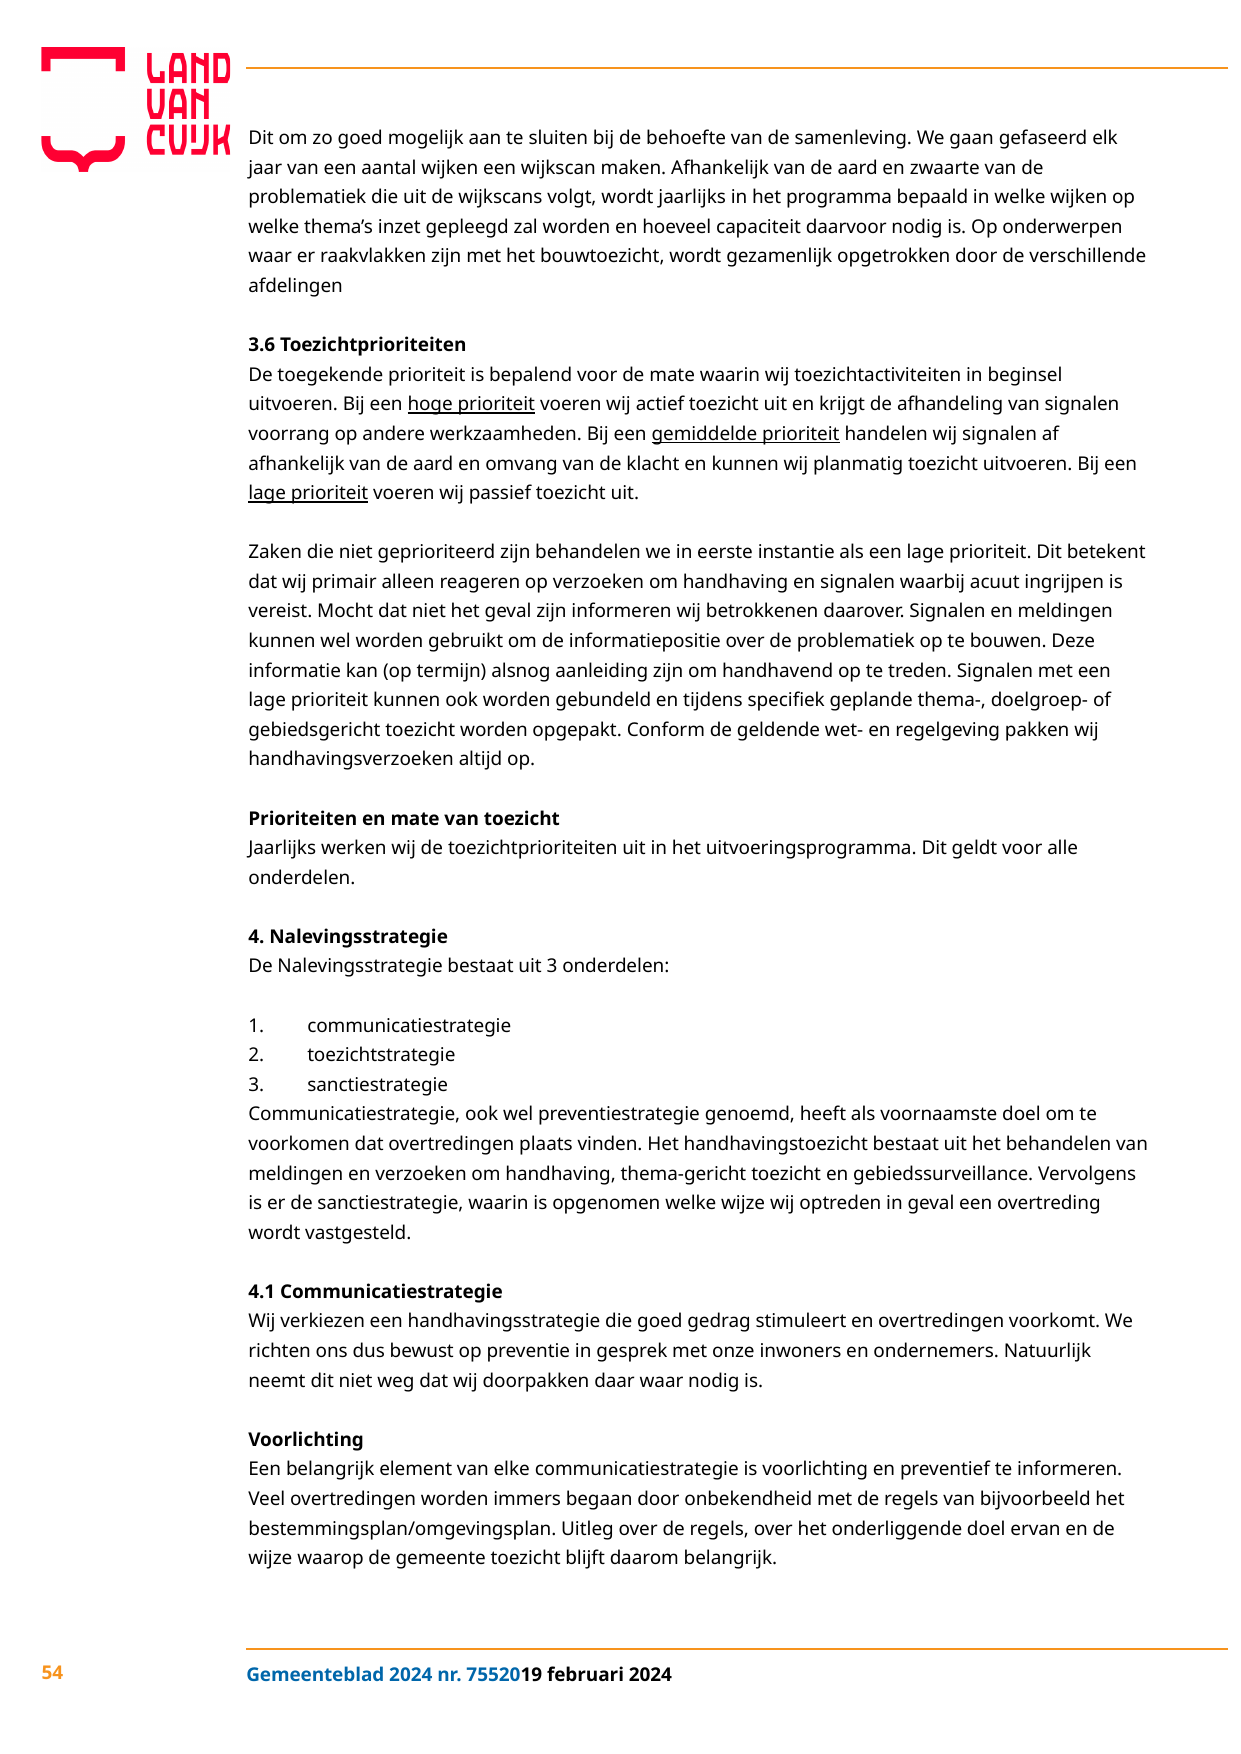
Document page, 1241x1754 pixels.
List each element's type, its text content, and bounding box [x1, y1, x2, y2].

text Zaken die niet geprioriteerd zijn behandelen we in eerste instantie als een lage prioriteit. Dit betekent dat wij primair alleen reageren op verzoeken om handhaving en signalen waarbij acuut ingrijpen is vereist. Mocht dat niet het geval zijn informeren wij betrokkenen daarover. Signalen en meldingen kunnen wel worden gebruikt om de informatiepositie over de problematiek op te bouwen. Deze informatie kan (op termijn) alsnog aanleiding zijn om handhavend op te treden. Signalen met een lage prioriteit kunnen ook worden gebundeld en tijdens specifiek geplande thema-, doelgroep- of gebiedsgericht toezicht worden opgepakt. Conform de geldende wet- en regelgeving pakken wij handhavingsverzoeken altijd op. [248, 538, 1152, 771]
list sanctiestrategie [248, 1071, 1152, 1097]
text Communicatiestrategie, ook wel preventiestrategie genoemd, heeft als voornaamste doel om te voorkomen dat overtredingen plaats vinden. Het handhavingstoezicht bestaat uit het behandelen van meldingen en verzoeken om handhaving, thema-gericht toezicht en gebiedssurveillance. Vervolgens is er de sanctiestrategie, waarin is opgenomen welke wijze wij optreden in geval een overtreding wordt vastgesteld. [248, 1101, 1152, 1245]
text Prioriteiten en mate van toezicht [248, 805, 1152, 831]
list communicatiestrategie [248, 1012, 1152, 1038]
picture [41, 47, 231, 172]
text Jaarlijks werken wij de toezichtprioriteiten uit in het uitvoeringsprogramma. Dit geldt voor alle onderdelen. [248, 834, 1152, 890]
text Voorlichting [248, 1426, 1152, 1452]
text 4.1 Communicatiestrategie [248, 1278, 1152, 1304]
text Dit om zo goed mogelijk aan te sluiten bij de behoefte van de samenleving. We gaan gefaseerd elk jaar van een aantal wijken een wijkscan maken. Afhankelijk van de aard en zwaarte van de problematiek die uit de wijkscans volgt, wordt jaarlijks in het programma bepaald in welke wijken op welke thema’s inzet gepleegd zal worden en hoeveel capaciteit daarvoor nodig is. Op onderwerpen waar er raakvlakken zijn met het bouwtoezicht, wordt gezamenlijk opgetrokken door de verschillende afdelingen [248, 124, 1152, 298]
text 4. Nalevingsstrategie [248, 923, 1152, 949]
list toezichtstrategie [248, 1041, 1152, 1067]
text De toegekende prioriteit is bepalend voor de mate waarin wij toezichtactiviteiten in beginsel uitvoeren. Bij een hoge prioriteit voeren wij actief toezicht uit en krijgt de afhandeling van signalen voorrang op andere werkzaamheden. Bij een gemiddelde prioriteit handelen wij signalen af afhankelijk van de aard en omvang van de klacht en kunnen wij planmatig toezicht uitvoeren. Bij een lage prioriteit voeren wij passief toezicht uit. [248, 361, 1152, 505]
text Een belangrijk element van elke communicatiestrategie is voorlichting en preventief te informeren. Veel overtredingen worden immers begaan door onbekendheid met de regels van bijvoorbeeld het bestemmingsplan/omgevingsplan. Uitleg over de regels, over het onderliggende doel ervan en de wijze waarop de gemeente toezicht blijft daarom belangrijk. [248, 1456, 1152, 1570]
text De Nalevingsstrategie bestaat uit 3 onderdelen: [248, 953, 1152, 978]
text Wij verkiezen een handhavingsstrategie die goed gedrag stimuleert en overtredingen voorkomt. We richten ons dus bewust op preventie in gesprek met onze inwoners en ondernemers. Natuurlijk neemt dit niet weg dat wij doorpakken daar waar nodig is. [248, 1308, 1152, 1393]
text 3.6 Toezichtprioriteiten [248, 331, 1152, 357]
